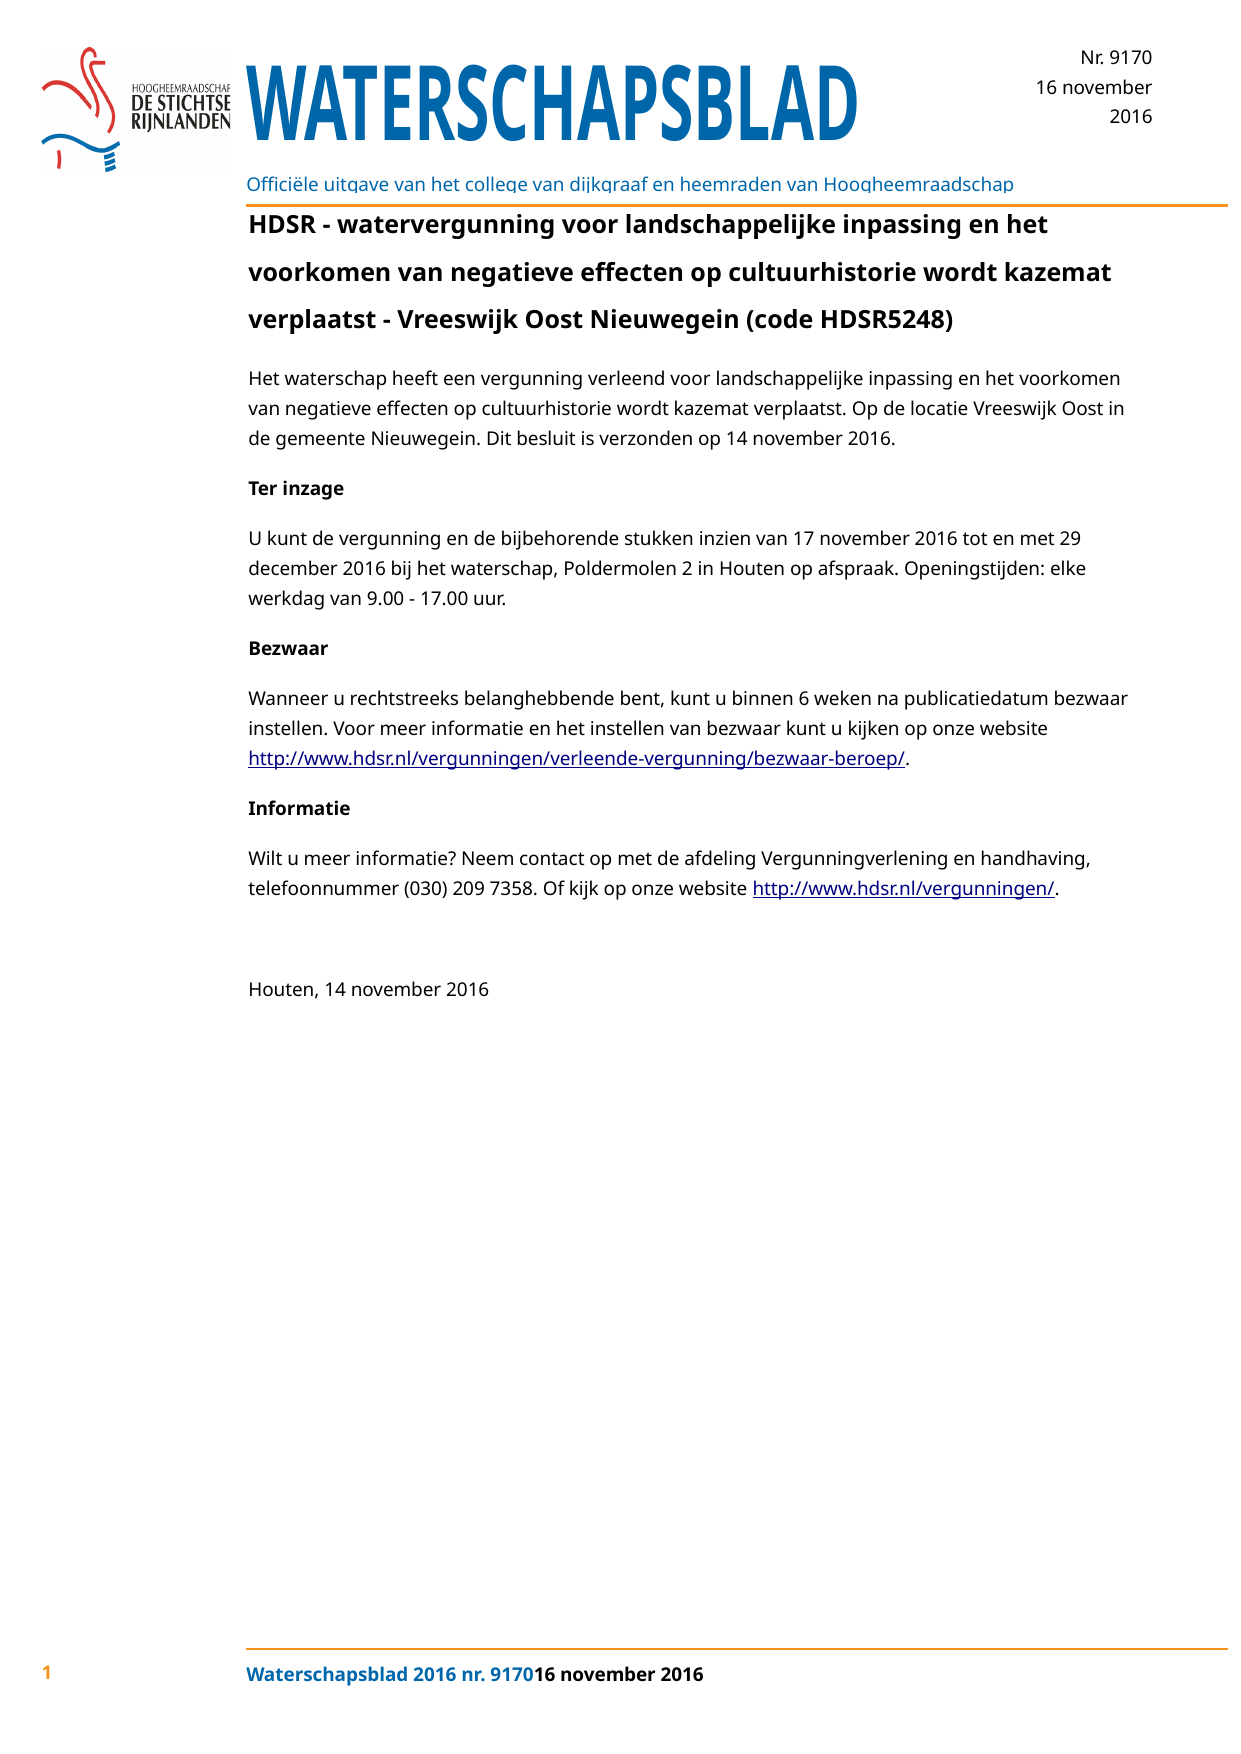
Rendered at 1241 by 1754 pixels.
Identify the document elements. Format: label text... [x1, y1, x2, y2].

text Bezwaar [248, 635, 1152, 661]
picture [41, 47, 231, 172]
text U kunt de vergunning en de bijbehorende stukken inzien van 17 november 2016 tot en met 29 december 2016 bij het waterschap, Poldermolen 2 in Houten op afspraak. Openingstijden: elke werkdag van 9.00 - 17.00 uur. [248, 526, 1152, 610]
text Houten, 14 november 2016 [248, 976, 1152, 1002]
text Ter inzage [248, 475, 1152, 501]
text Het waterschap heeft een vergunning verleend voor landschappelijke inpassing en het voorkomen van negatieve effecten op cultuurhistorie wordt kazemat verplaatst. Op de locatie Vreeswijk Oost in de gemeente Nieuwegein. Dit besluit is verzonden op 14 november 2016. [248, 366, 1152, 450]
text Informatie [248, 795, 1152, 821]
text HDSR - watervergunning voor landschappelijke inpassing en het voorkomen van negatieve effecten op cultuurhistorie wordt kazemat verplaatst - Vreeswijk Oost Nieuwegein (code HDSR5248) [248, 207, 1152, 336]
text Wanneer u rechtstreeks belanghebbende bent, kunt u binnen 6 weken na publicatiedatum bezwaar instellen. Voor meer informatie en het instellen van bezwaar kunt u kijken op onze website http://www.hdsr.nl/vergunningen/verleende-vergunning/bezwaar-beroep/. [248, 686, 1152, 770]
text Wilt u meer informatie? Neem contact op met de afdeling Vergunningverlening en handhaving, telefoonnummer (030) 209 7358. Of kijk op onze website http://www.hdsr.nl/vergunningen/. [248, 846, 1152, 901]
